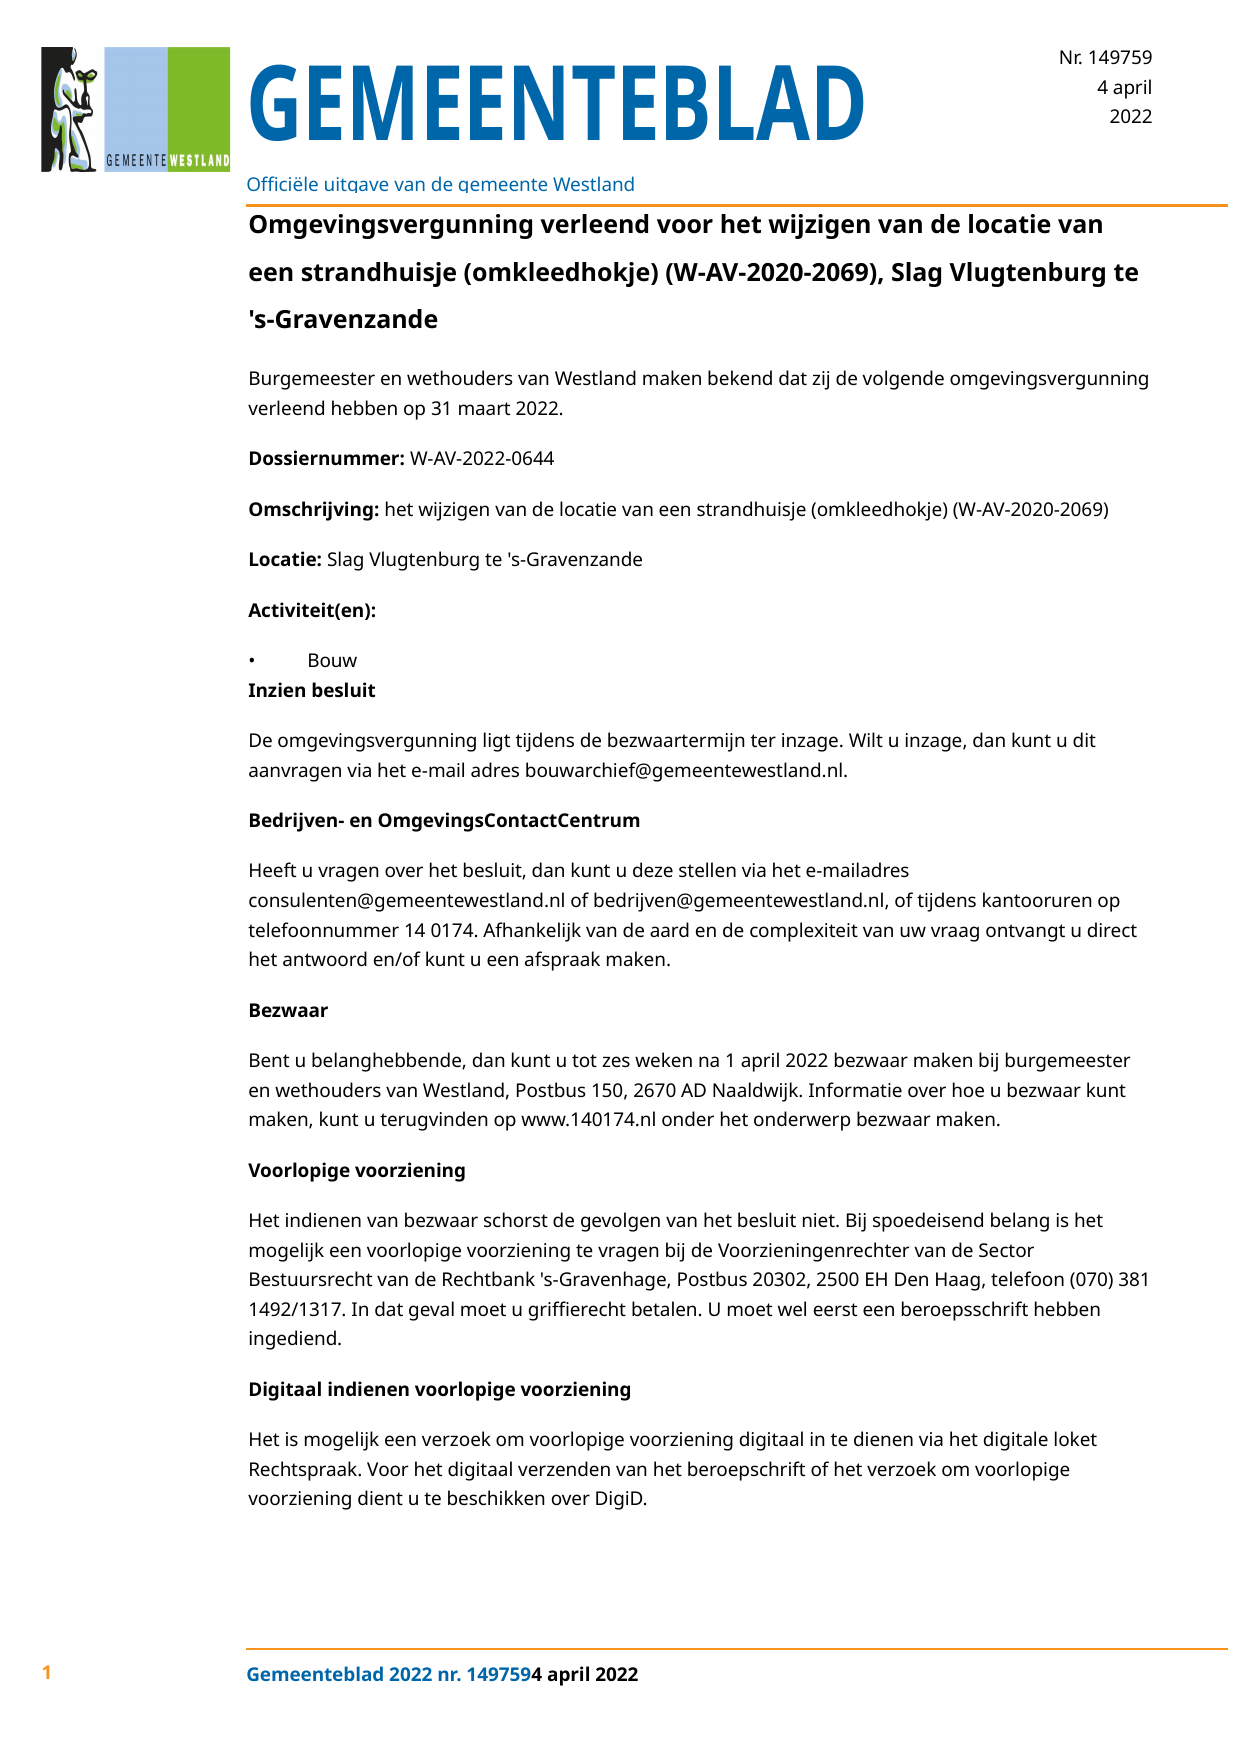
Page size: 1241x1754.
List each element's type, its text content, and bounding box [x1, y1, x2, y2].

text Locatie: Slag Vlugtenburg te 's-Gravenzande [248, 546, 1152, 572]
text Bent u belanghebbende, dan kunt u tot zes weken na 1 april 2022 bezwaar maken bij burgemeester en wethouders van Westland, Postbus 150, 2670 AD Naaldwijk. Informatie over hoe u bezwaar kunt maken, kunt u terugvinden op www.140174.nl onder het onderwerp bezwaar maken. [248, 1047, 1152, 1132]
text Dossiernummer: W-AV-2022-0644 [248, 446, 1152, 471]
text Bezwaar [248, 997, 1152, 1022]
text Het is mogelijk een verzoek om voorlopige voorziening digitaal in te dienen via het digitale loket Rechtspraak. Voor het digitaal verzenden van het beroepschrift of het verzoek om voorlopige voorziening dient u te beschikken over DigiD. [248, 1426, 1152, 1511]
text Het indienen van bezwaar schorst de gevolgen van het besluit niet. Bij spoedeisend belang is het mogelijk een voorlopige voorziening te vragen bij de Voorzieningenrechter van de Sector Bestuursrecht van de Rechtbank 's-Gravenhage, Postbus 20302, 2500 EH Den Haag, telefoon (070) 381 1492/1317. In dat geval moet u griffierecht betalen. U moet wel eerst een beroepsschrift hebben ingediend. [248, 1207, 1152, 1351]
list Bouw [248, 647, 1152, 673]
text Digitaal indienen voorlopige voorziening [248, 1376, 1152, 1402]
text Heeft u vragen over het besluit, dan kunt u deze stellen via het e-mailadres consulenten@gemeentewestland.nl of bedrijven@gemeentewestland.nl, of tijdens kantooruren op telefoonnummer 14 0174. Afhankelijk van de aard en de complexiteit van uw vraag ontvangt u direct het antwoord en/of kunt u een afspraak maken. [248, 858, 1152, 972]
text Omschrijving: het wijzigen van de locatie van een strandhuisje (omkleedhokje) (W-AV-2020-2069) [248, 496, 1152, 522]
text Bedrijven- en OmgevingsContactCentrum [248, 807, 1152, 833]
text Voorlopige voorziening [248, 1157, 1152, 1182]
text Omgevingsvergunning verleend voor het wijzigen van de locatie van een strandhuisje (omkleedhokje) (W-AV-2020-2069), Slag Vlugtenburg te 's-Gravenzande [248, 207, 1152, 336]
text Activiteit(en): [248, 597, 1152, 622]
text Inzien besluit [248, 677, 1152, 702]
text De omgevingsvergunning ligt tijdens de bezwaartermijn ter inzage. Wilt u inzage, dan kunt u dit aanvragen via het e-mail adres bouwarchief@gemeentewestland.nl. [248, 727, 1152, 782]
text Burgemeester en wethouders van Westland maken bekend dat zij de volgende omgevingsvergunning verleend hebben op 31 maart 2022. [248, 366, 1152, 421]
picture [41, 47, 231, 172]
